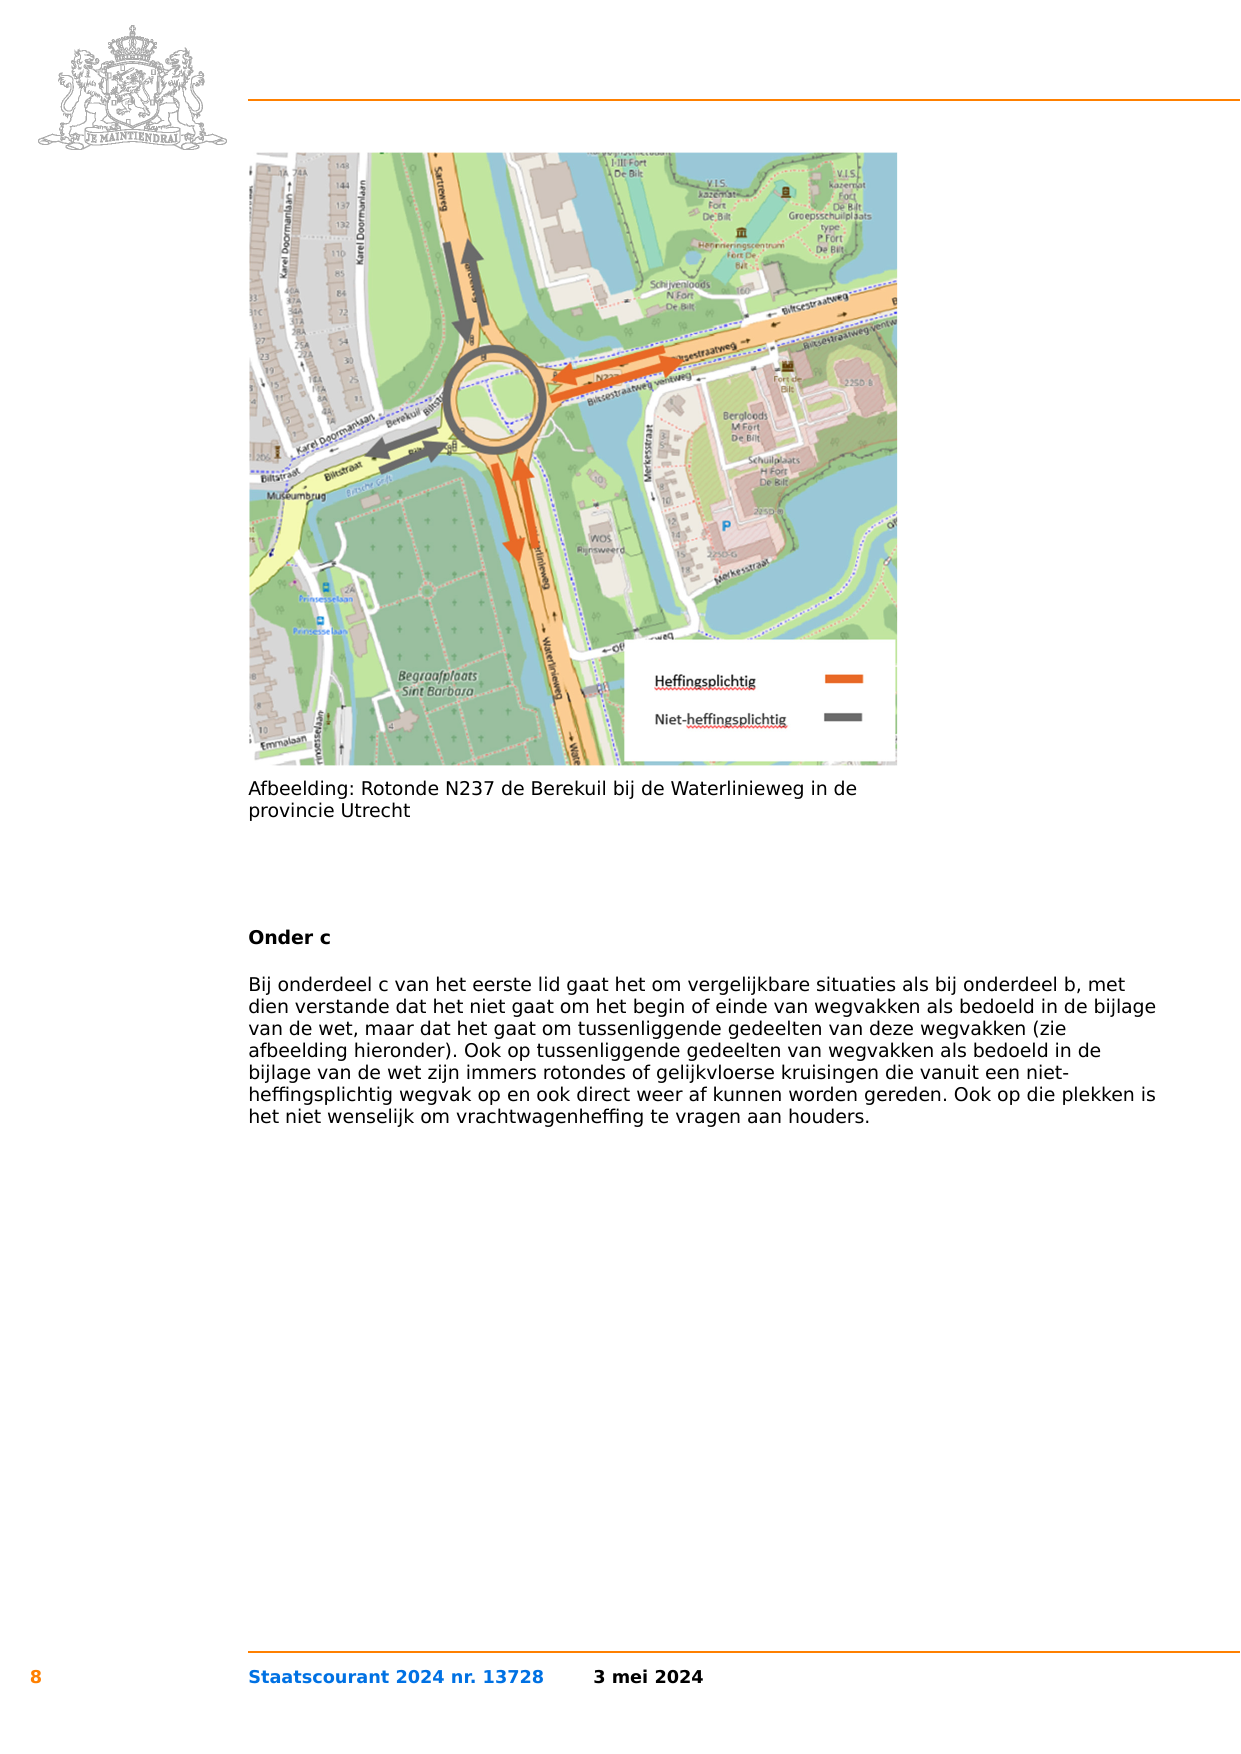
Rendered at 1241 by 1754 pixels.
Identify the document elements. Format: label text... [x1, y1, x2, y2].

picture [248, 151, 898, 766]
subtitle Onder c [248, 927, 1163, 949]
text Bij onderdeel c van het eerste lid gaat het om vergelijkbare situaties als bij onderdeel b, met dien verstande dat het niet gaat om het begin of einde van wegvakken als bedoeld in de bijlage van de wet, maar dat het gaat om tussenliggende gedeelten van deze wegvakken (zie afbeelding hieronder). Ook op tussenliggende gedeelten van wegvakken als bedoeld in de bijlage van de wet zijn immers rotondes of gelijkvloerse kruisingen die vanuit een niet-heffingsplichtig wegvak op en ook direct weer af kunnen worden gereden. Ook op die plekken is het niet wenselijk om vrachtwagenheffing te vragen aan houders. [248, 974, 1163, 1127]
text Afbeelding: Rotonde N237 de Berekuil bij de Waterlinieweg in de provincie Utrecht [248, 778, 898, 822]
picture [38, 25, 227, 150]
